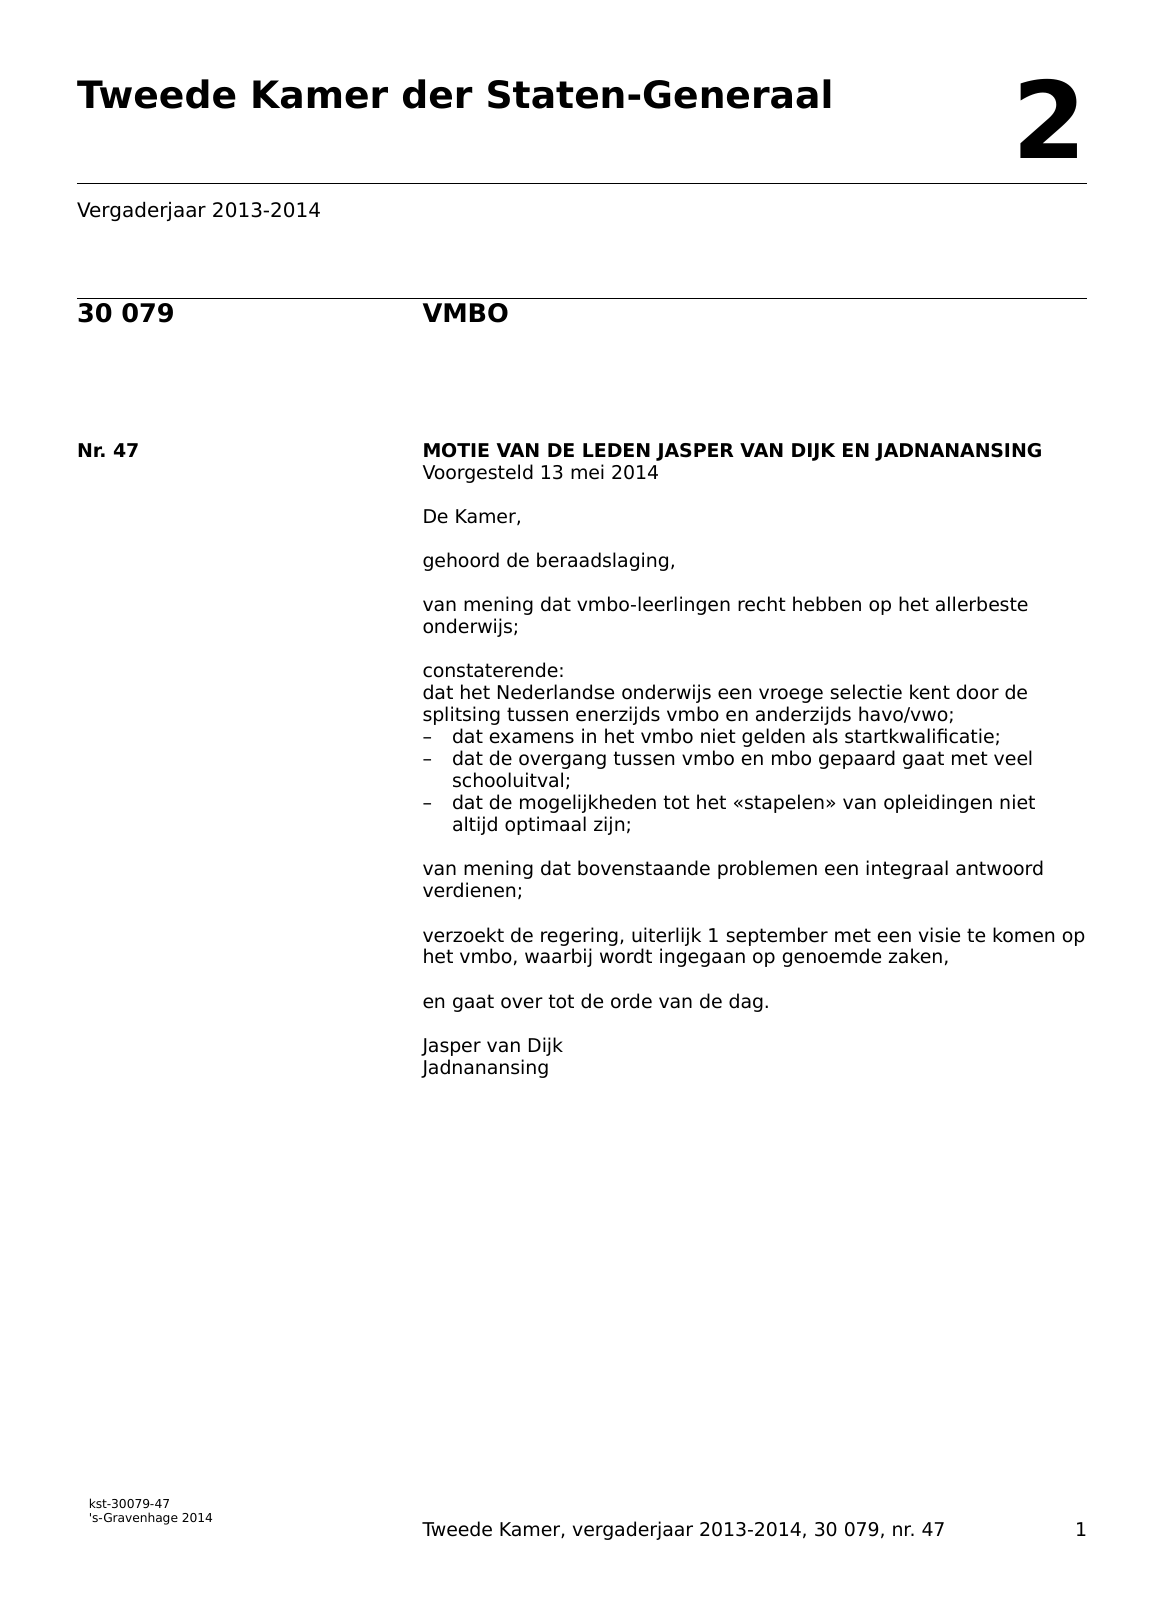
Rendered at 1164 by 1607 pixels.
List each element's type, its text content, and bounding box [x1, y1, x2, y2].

table_header 2 [886, 59, 1087, 183]
text 's-Gravenhage 2014 [88, 1511, 323, 1525]
text en gaat over tot de orde van de dag. [422, 991, 1087, 1013]
subtitle 30 079 VMBO [77, 299, 1087, 329]
text – dat de mogelijkheden tot het «stapelen» van opleidingen niet altijd optimaal zijn; [422, 792, 1087, 836]
text Voorgesteld 13 mei 2014 [422, 462, 1087, 484]
text – dat examens in het vmbo niet gelden als startkwalificatie; [422, 726, 1087, 748]
text De Kamer, [422, 506, 1087, 528]
table_cell Vergaderjaar 2013-2014 [77, 184, 1087, 298]
text constaterende: [422, 660, 1087, 682]
text kst-30079-47 [88, 1497, 323, 1511]
subtitle Nr. 47 MOTIE VAN DE LEDEN JASPER VAN DIJK EN JADNANANSING [77, 440, 1087, 462]
text van mening dat bovenstaande problemen een integraal antwoord verdienen; [422, 858, 1087, 902]
text dat het Nederlandse onderwijs een vroege selectie kent door de splitsing tussen enerzijds vmbo en anderzijds havo/vwo; [422, 682, 1087, 726]
text Jadnanansing [422, 1057, 1087, 1079]
text van mening dat vmbo-leerlingen recht hebben op het allerbeste onderwijs; [422, 594, 1087, 638]
text Jasper van Dijk [422, 1035, 1087, 1057]
text – dat de overgang tussen vmbo en mbo gepaard gaat met veel schooluitval; [422, 748, 1087, 792]
text gehoord de beraadslaging, [422, 550, 1087, 572]
text verzoekt de regering, uiterlijk 1 september met een visie te komen op het vmbo, waarbij wordt ingegaan op genoemde zaken, [422, 924, 1087, 968]
table_header Tweede Kamer der Staten-Generaal [77, 59, 886, 183]
